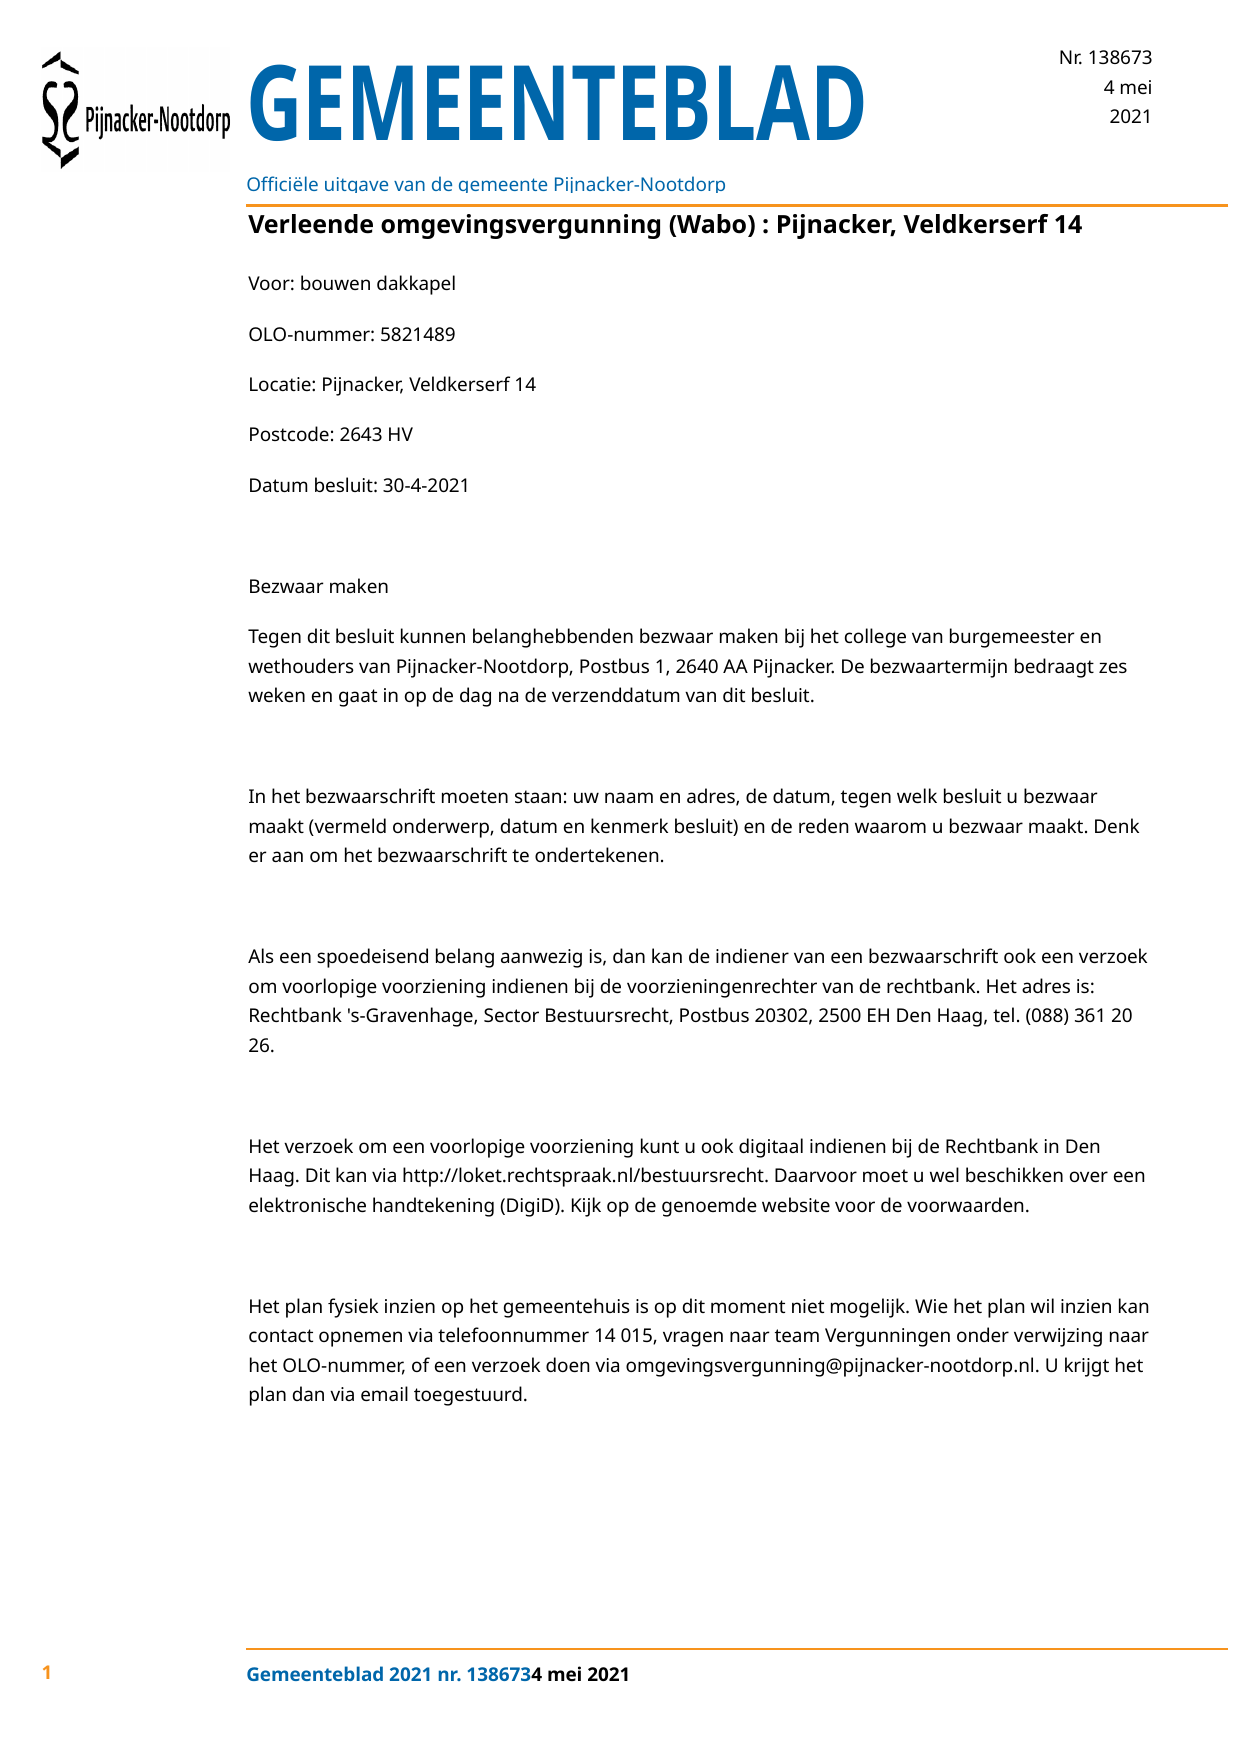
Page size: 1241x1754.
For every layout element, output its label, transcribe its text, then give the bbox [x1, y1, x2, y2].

text Locatie: Pijnacker, Veldkerserf 14 [248, 371, 1152, 397]
text Het verzoek om een voorlopige voorziening kunt u ook digitaal indienen bij de Rechtbank in Den Haag. Dit kan via http://loket.rechtspraak.nl/bestuursrecht. Daarvoor moet u wel beschikken over een elektronische handtekening (DigiD). Kijk op de genoemde website voor de voorwaarden. [248, 1133, 1152, 1218]
text Voor: bouwen dakkapel [248, 270, 1152, 296]
text OLO-nummer: 5821489 [248, 321, 1152, 346]
picture [41, 47, 231, 172]
text Het plan fysiek inzien op het gemeentehuis is op dit moment niet mogelijk. Wie het plan wil inzien kan contact opnemen via telefoonnummer 14 015, vragen naar team Vergunningen onder verwijzing naar het OLO-nummer, of een verzoek doen via omgevingsvergunning@pijnacker-nootdorp.nl. U krijgt het plan dan via email toegestuurd. [248, 1293, 1152, 1407]
text Datum besluit: 30-4-2021 [248, 472, 1152, 498]
text Postcode: 2643 HV [248, 422, 1152, 447]
text Bezwaar maken [248, 573, 1152, 598]
text Tegen dit besluit kunnen belanghebbenden bezwaar maken bij het college van burgemeester en wethouders van Pijnacker-Nootdorp, Postbus 1, 2640 AA Pijnacker. De bezwaartermijn bedraagt zes weken en gaat in op de dag na de verzenddatum van dit besluit. [248, 623, 1152, 708]
text In het bezwaarschrift moeten staan: uw naam en adres, de datum, tegen welk besluit u bezwaar maakt (vermeld onderwerp, datum en kenmerk besluit) en de reden waarom u bezwaar maakt. Denk er aan om het bezwaarschrift te ondertekenen. [248, 783, 1152, 868]
text Als een spoedeisend belang aanwezig is, dan kan de indiener van een bezwaarschrift ook een verzoek om voorlopige voorziening indienen bij de voorzieningenrechter van de rechtbank. Het adres is: Rechtbank 's-Gravenhage, Sector Bestuursrecht, Postbus 20302, 2500 EH Den Haag, tel. (088) 361 20 26. [248, 943, 1152, 1058]
text Verleende omgevingsvergunning (Wabo) : Pijnacker, Veldkerserf 14 [248, 207, 1152, 241]
